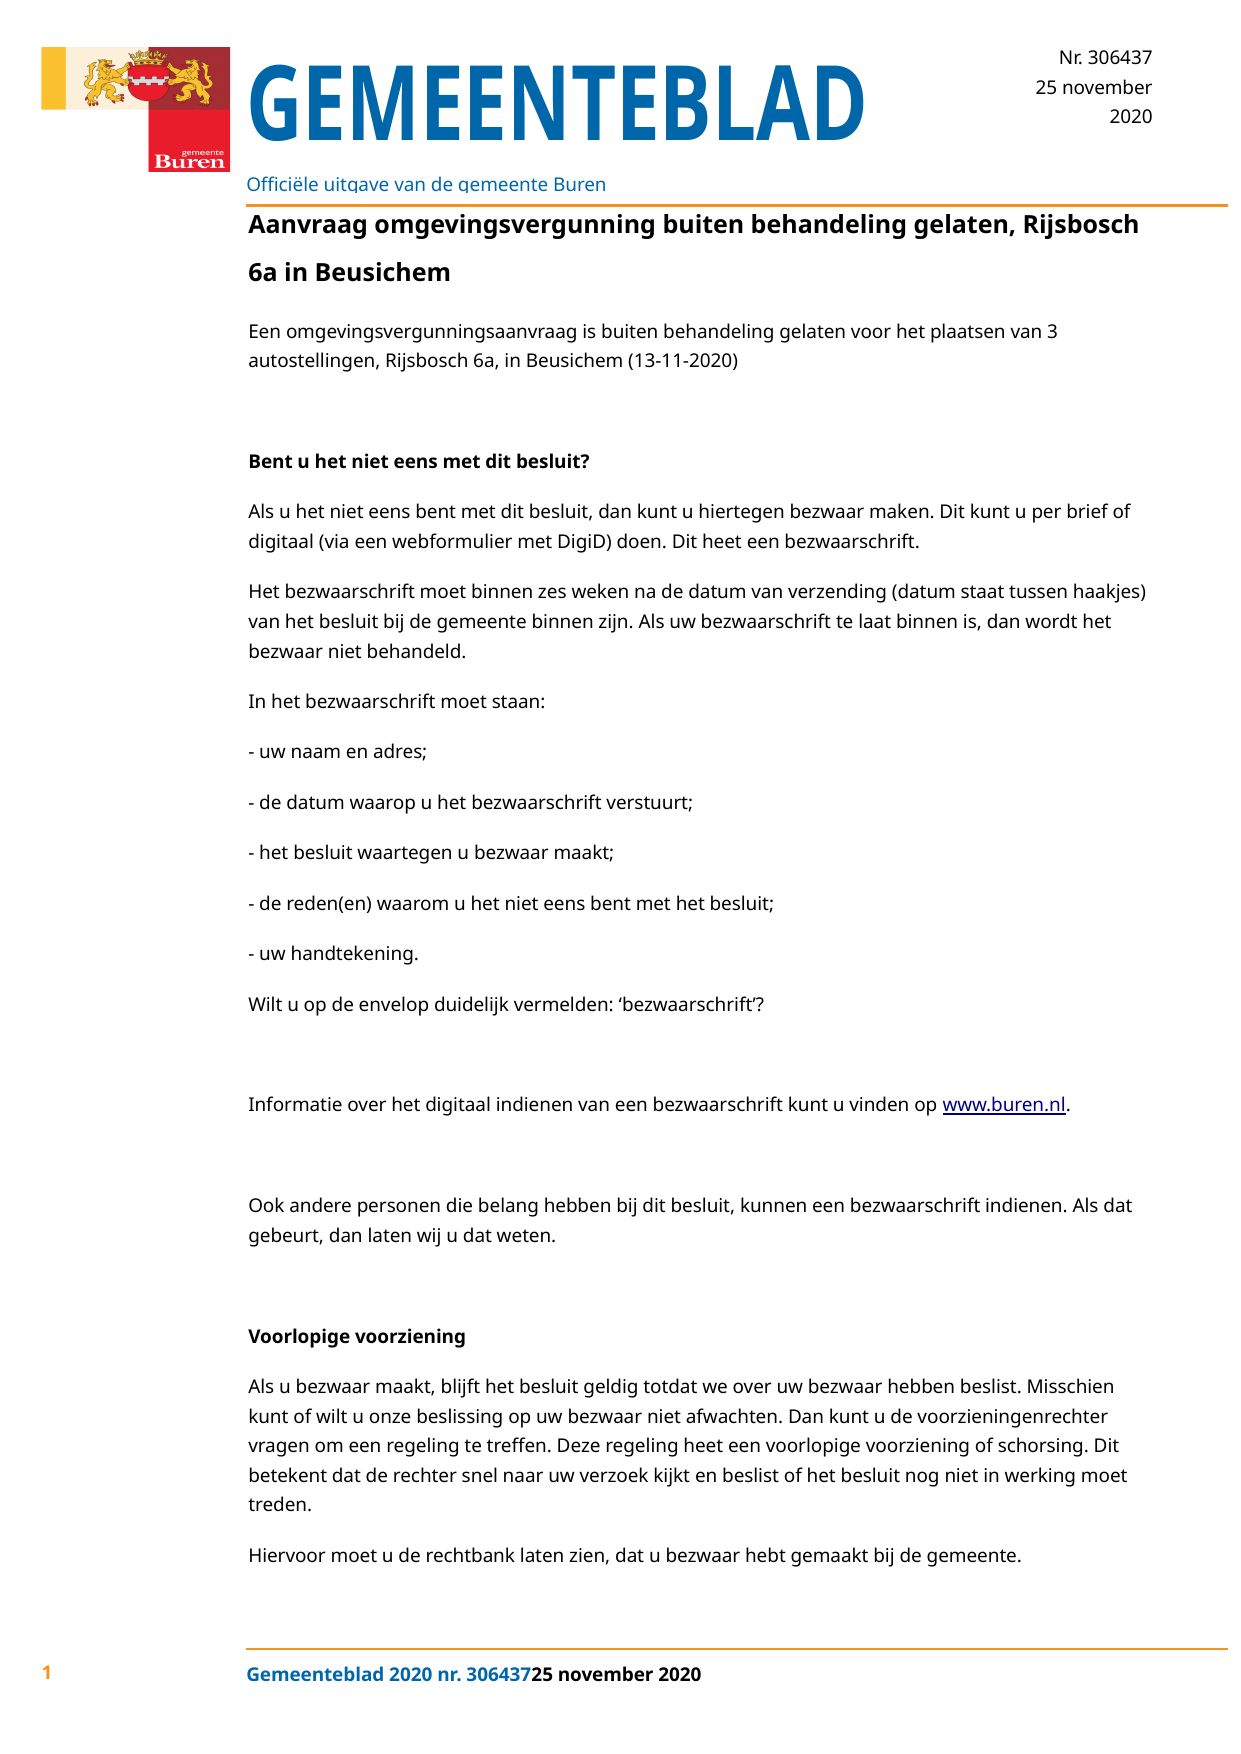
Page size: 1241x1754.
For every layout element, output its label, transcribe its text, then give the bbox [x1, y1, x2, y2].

text - de datum waarop u het bezwaarschrift verstuurt; [248, 789, 1152, 815]
text - uw handtekening. [248, 940, 1152, 966]
text Hiervoor moet u de rechtbank laten zien, dat u bezwaar hebt gemaakt bij de gemeente. [248, 1542, 1152, 1568]
text - uw naam en adres; [248, 739, 1152, 764]
text - de reden(en) waarom u het niet eens bent met het besluit; [248, 890, 1152, 916]
text Voorlopige voorziening [248, 1323, 1152, 1349]
text Aanvraag omgevingsvergunning buiten behandeling gelaten, Rijsbosch 6a in Beusichem [248, 207, 1152, 288]
text In het bezwaarschrift moet staan: [248, 688, 1152, 714]
text Het bezwaarschrift moet binnen zes weken na de datum van verzending (datum staat tussen haakjes) van het besluit bij de gemeente binnen zijn. Als uw bezwaarschrift te laat binnen is, dan wordt het bezwaar niet behandeld. [248, 579, 1152, 664]
picture [41, 47, 231, 172]
text Bent u het niet eens met dit besluit? [248, 448, 1152, 474]
text Informatie over het digitaal indienen van een bezwaarschrift kunt u vinden op www.buren.nl. [248, 1092, 1152, 1117]
text Wilt u op de envelop duidelijk vermelden: ‘bezwaarschrift’? [248, 991, 1152, 1017]
text Als u het niet eens bent met dit besluit, dan kunt u hiertegen bezwaar maken. Dit kunt u per brief of digitaal (via een webformulier met DigiD) doen. Dit heet een bezwaarschrift. [248, 499, 1152, 554]
text - het besluit waartegen u bezwaar maakt; [248, 839, 1152, 865]
text Een omgevingsvergunningsaanvraag is buiten behandeling gelaten voor het plaatsen van 3 autostellingen, Rijsbosch 6a, in Beusichem (13-11-2020) [248, 318, 1152, 373]
text Ook andere personen die belang hebben bij dit besluit, kunnen een bezwaarschrift indienen. Als dat gebeurt, dan laten wij u dat weten. [248, 1192, 1152, 1248]
text Als u bezwaar maakt, blijft het besluit geldig totdat we over uw bezwaar hebben beslist. Misschien kunt of wilt u onze beslissing op uw bezwaar niet afwachten. Dan kunt u de voorzieningenrechter vragen om een regeling te treffen. Deze regeling heet een voorlopige voorziening of schorsing. Dit betekent dat de rechter snel naar uw verzoek kijkt en beslist of het besluit nog niet in werking moet treden. [248, 1373, 1152, 1517]
